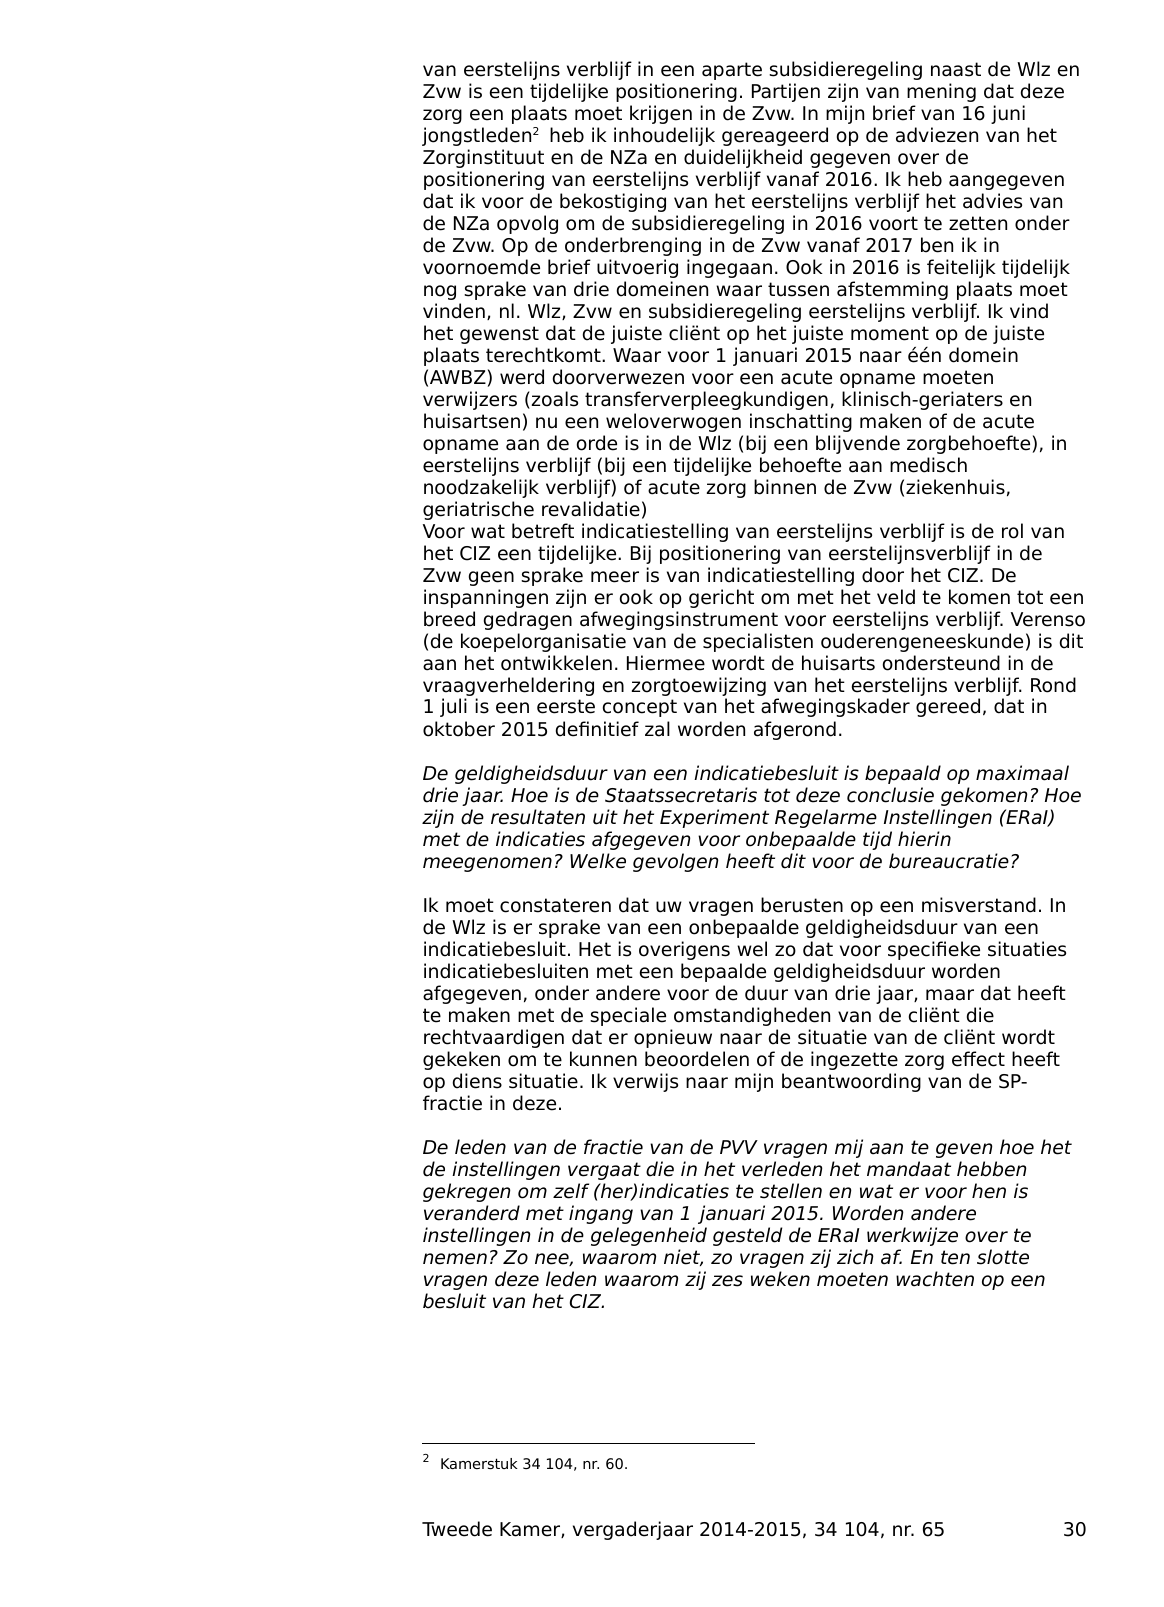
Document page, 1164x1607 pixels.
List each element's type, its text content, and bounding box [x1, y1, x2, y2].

text Ik moet constateren dat uw vragen berusten op een misverstand. In de Wlz is er sprake van een onbepaalde geldigheidsduur van een indicatiebesluit. Het is overigens wel zo dat voor specifieke situaties indicatiebesluiten met een bepaalde geldigheidsduur worden afgegeven, onder andere voor de duur van drie jaar, maar dat heeft te maken met de speciale omstandigheden van de cliënt die rechtvaardigen dat er opnieuw naar de situatie van de cliënt wordt gekeken om te kunnen beoordelen of de ingezette zorg effect heeft op diens situatie. Ik verwijs naar mijn beantwoording van de SP-fractie in deze. [422, 895, 1087, 1114]
text Voor wat betreft indicatiestelling van eerstelijns verblijf is de rol van het CIZ een tijdelijke. Bij positionering van eerstelijnsverblijf in de Zvw geen sprake meer is van indicatiestelling door het CIZ. De inspanningen zijn er ook op gericht om met het veld te komen tot een breed gedragen afwegingsinstrument voor eerstelijns verblijf. Verenso (de koepelorganisatie van de specialisten ouderengeneeskunde) is dit aan het ontwikkelen. Hiermee wordt de huisarts ondersteund in de vraagverheldering en zorgtoewijzing van het eerstelijns verblijf. Rond 1 juli is een eerste concept van het afwegingskader gereed, dat in oktober 2015 definitief zal worden afgerond. [422, 521, 1087, 740]
text De geldigheidsduur van een indicatiebesluit is bepaald op maximaal drie jaar. Hoe is de Staatssecretaris tot deze conclusie gekomen? Hoe zijn de resultaten uit het Experiment Regelarme Instellingen (ERaI) met de indicaties afgegeven voor onbepaalde tijd hierin meegenomen? Welke gevolgen heeft dit voor de bureaucratie? [422, 763, 1087, 872]
text De leden van de fractie van de PVV vragen mij aan te geven hoe het de instellingen vergaat die in het verleden het mandaat hebben gekregen om zelf (her)indicaties te stellen en wat er voor hen is veranderd met ingang van 1 januari 2015. Worden andere instellingen in de gelegenheid gesteld de ERaI werkwijze over te nemen? Zo nee, waarom niet, zo vragen zij zich af. En ten slotte vragen deze leden waarom zij zes weken moeten wachten op een besluit van het CIZ. [422, 1137, 1087, 1312]
text Kamerstuk 34 104, nr. 60. [422, 1452, 1087, 1474]
text van eerstelijns verblijf in een aparte subsidieregeling naast de Wlz en Zvw is een tijdelijke positionering. Partijen zijn van mening dat deze zorg een plaats moet krijgen in de Zvw. In mijn brief van 16 juni jongstleden heb ik inhoudelijk gereageerd op de adviezen van het Zorginstituut en de NZa en duidelijkheid gegeven over de positionering van eerstelijns verblijf vanaf 2016. Ik heb aangegeven dat ik voor de bekostiging van het eerstelijns verblijf het advies van de NZa opvolg om de subsidieregeling in 2016 voort te zetten onder de Zvw. Op de onderbrenging in de Zvw vanaf 2017 ben ik in voornoemde brief uitvoerig ingegaan. Ook in 2016 is feitelijk tijdelijk nog sprake van drie domeinen waar tussen afstemming plaats moet vinden, nl. Wlz, Zvw en subsidieregeling eerstelijns verblijf. Ik vind het gewenst dat de juiste cliënt op het juiste moment op de juiste plaats terechtkomt. Waar voor 1 januari 2015 naar één domein (AWBZ) werd doorverwezen voor een acute opname moeten verwijzers (zoals transferverpleegkundigen, klinisch-geriaters en huisartsen) nu een weloverwogen inschatting maken of de acute opname aan de orde is in de Wlz (bij een blijvende zorgbehoefte), in eerstelijns verblijf (bij een tijdelijke behoefte aan medisch noodzakelijk verblijf) of acute zorg binnen de Zvw (ziekenhuis, geriatrische revalidatie) [422, 59, 1087, 521]
